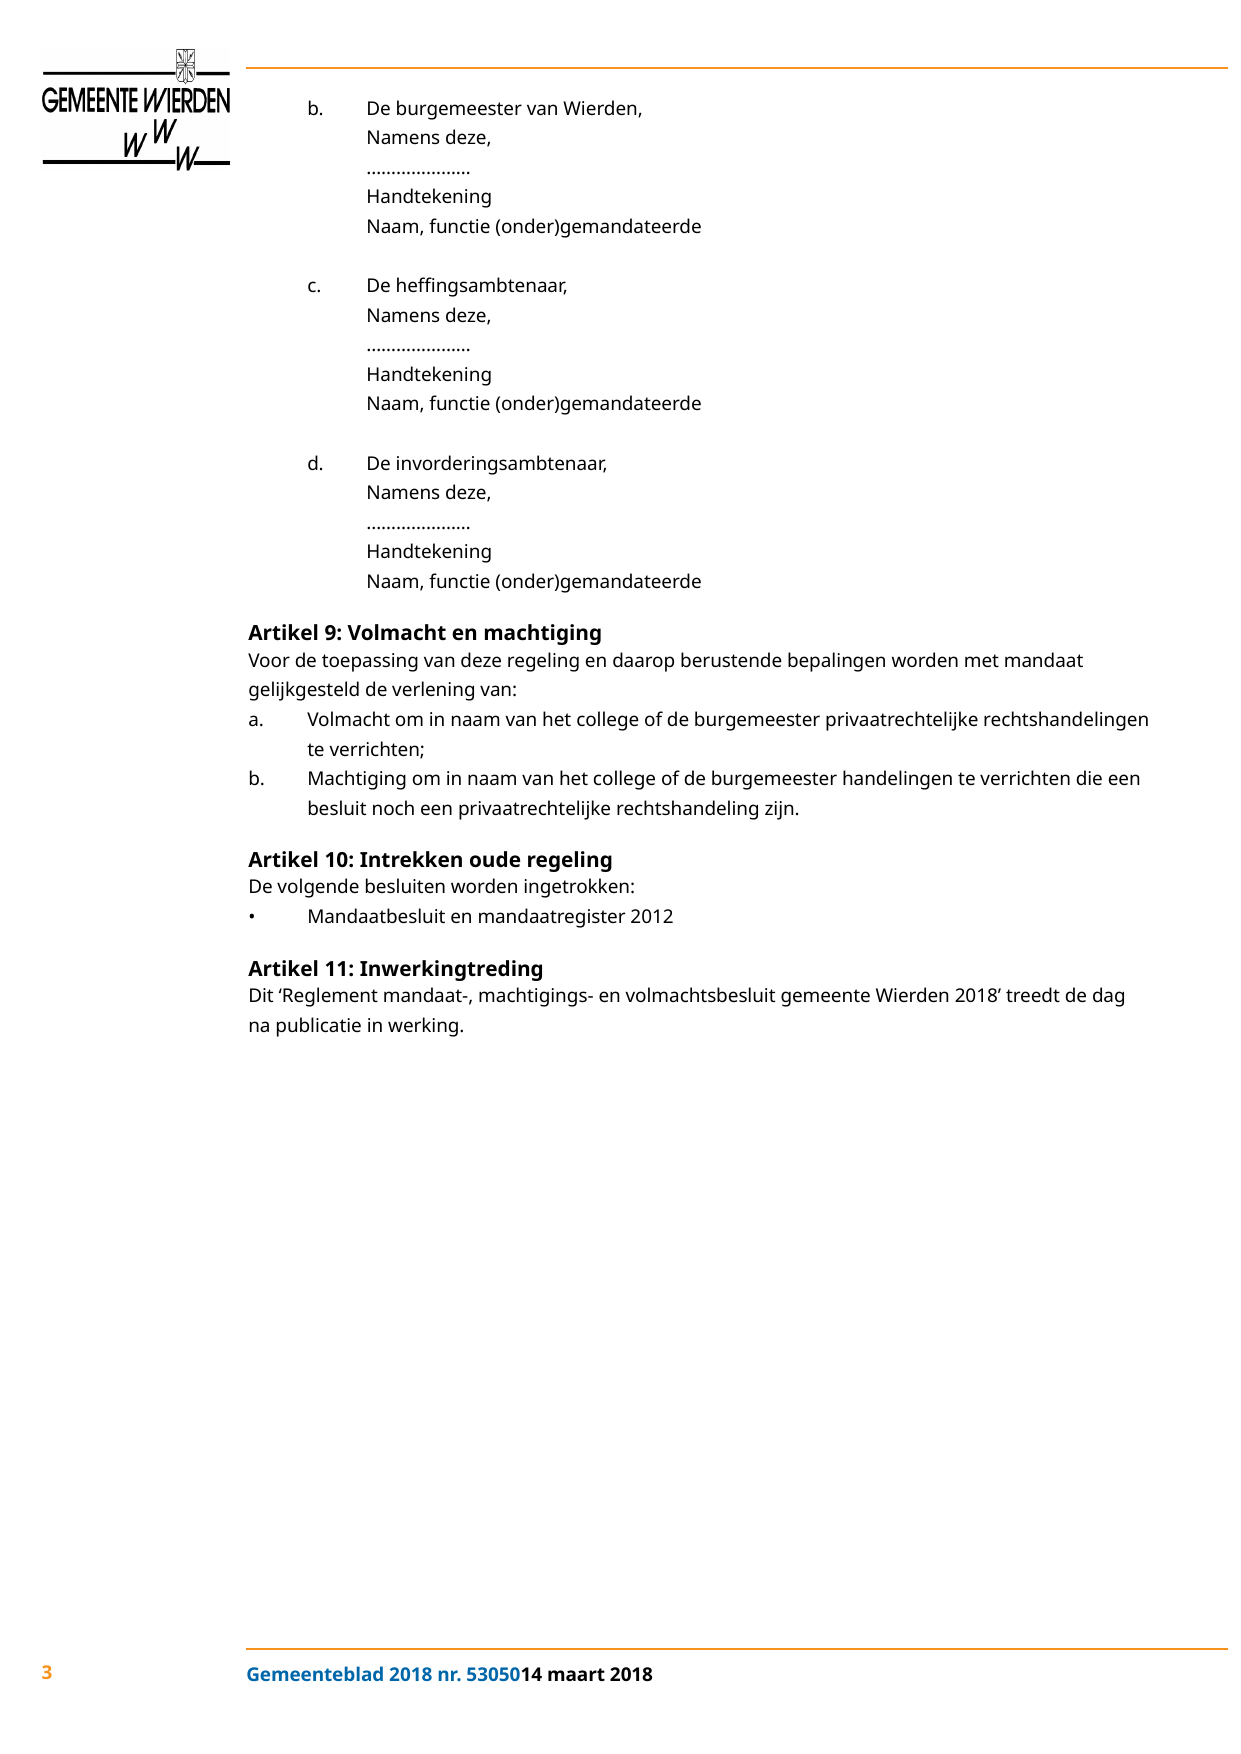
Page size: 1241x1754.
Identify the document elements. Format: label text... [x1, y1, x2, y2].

list Handtekening [307, 538, 1152, 564]
list Namens deze, [307, 302, 1152, 328]
list Machtiging om in naam van het college of de burgemeester handelingen te verrichten die een besluit noch een privaatrechtelijke rechtshandeling zijn. [248, 765, 1152, 821]
list De invorderingsambtenaar, [307, 450, 1152, 476]
list Namens deze, [307, 479, 1152, 505]
list Naam, functie (onder)gemandateerde [307, 391, 1152, 416]
list Handtekening [307, 361, 1152, 387]
text Artikel 9: Volmacht en machtiging [248, 618, 1152, 647]
list Namens deze, [307, 124, 1152, 150]
list De burgemeester van Wierden, [307, 95, 1152, 121]
text Dit ‘Reglement mandaat-, machtigings- en volmachtsbesluit gemeente Wierden 2018’ treedt de dag na publicatie in werking. [248, 982, 1152, 1037]
list ………………… [307, 509, 1152, 535]
text Artikel 11: Inwerkingtreding [248, 954, 1152, 982]
picture [41, 47, 231, 172]
list ………………… [307, 331, 1152, 357]
list Volmacht om in naam van het college of de burgemeester privaatrechtelijke rechtshandelingen te verrichten; [248, 706, 1152, 761]
list Naam, functie (onder)gemandateerde [307, 568, 1152, 594]
text Voor de toepassing van deze regeling en daarop berustende bepalingen worden met mandaat gelijkgesteld de verlening van: [248, 647, 1152, 702]
list ………………… [307, 154, 1152, 180]
text Artikel 10: Intrekken oude regeling [248, 845, 1152, 874]
list Mandaatbesluit en mandaatregister 2012 [248, 903, 1152, 929]
list Naam, functie (onder)gemandateerde [307, 213, 1152, 239]
list De heffingsambtenaar, [307, 272, 1152, 298]
list Handtekening [307, 183, 1152, 209]
text De volgende besluiten worden ingetrokken: [248, 874, 1152, 899]
